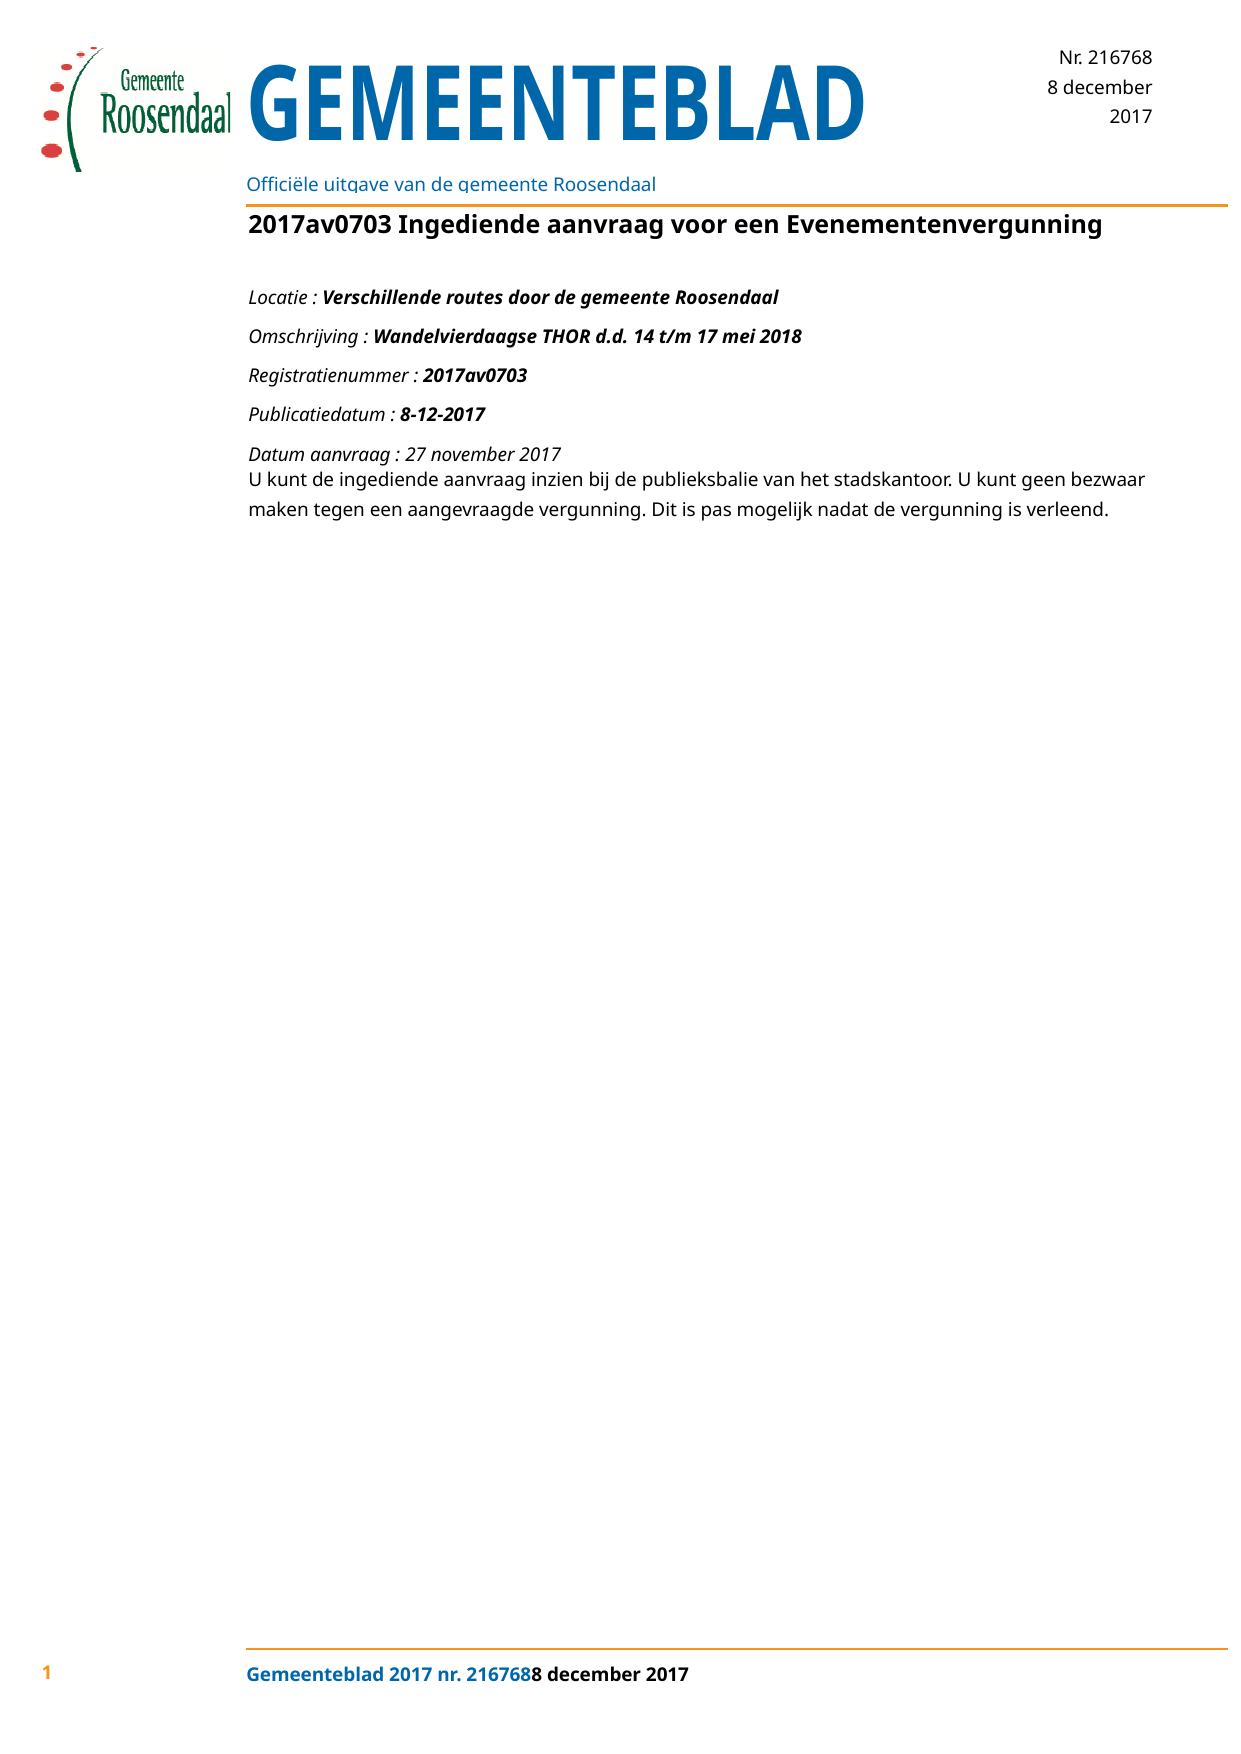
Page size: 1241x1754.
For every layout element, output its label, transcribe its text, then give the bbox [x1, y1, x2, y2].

text Locatie : Verschillende routes door de gemeente Roosendaal [248, 284, 1152, 309]
text Omschrijving : Wandelvierdaagse THOR d.d. 14 t/m 17 mei 2018 [248, 323, 1152, 349]
text Registratienummer : 2017av0703 [248, 362, 1152, 388]
text Publicatiedatum : 8-12-2017 [248, 402, 1152, 427]
text 2017av0703 Ingediende aanvraag voor een Evenementenvergunning [248, 207, 1152, 241]
text Datum aanvraag : 27 november 2017 [248, 441, 1152, 467]
text U kunt de ingediende aanvraag inzien bij de publieksbalie van het stadskantoor. U kunt geen bezwaar maken tegen een aangevraagde vergunning. Dit is pas mogelijk nadat de vergunning is verleend. [248, 467, 1152, 522]
picture [41, 47, 231, 172]
